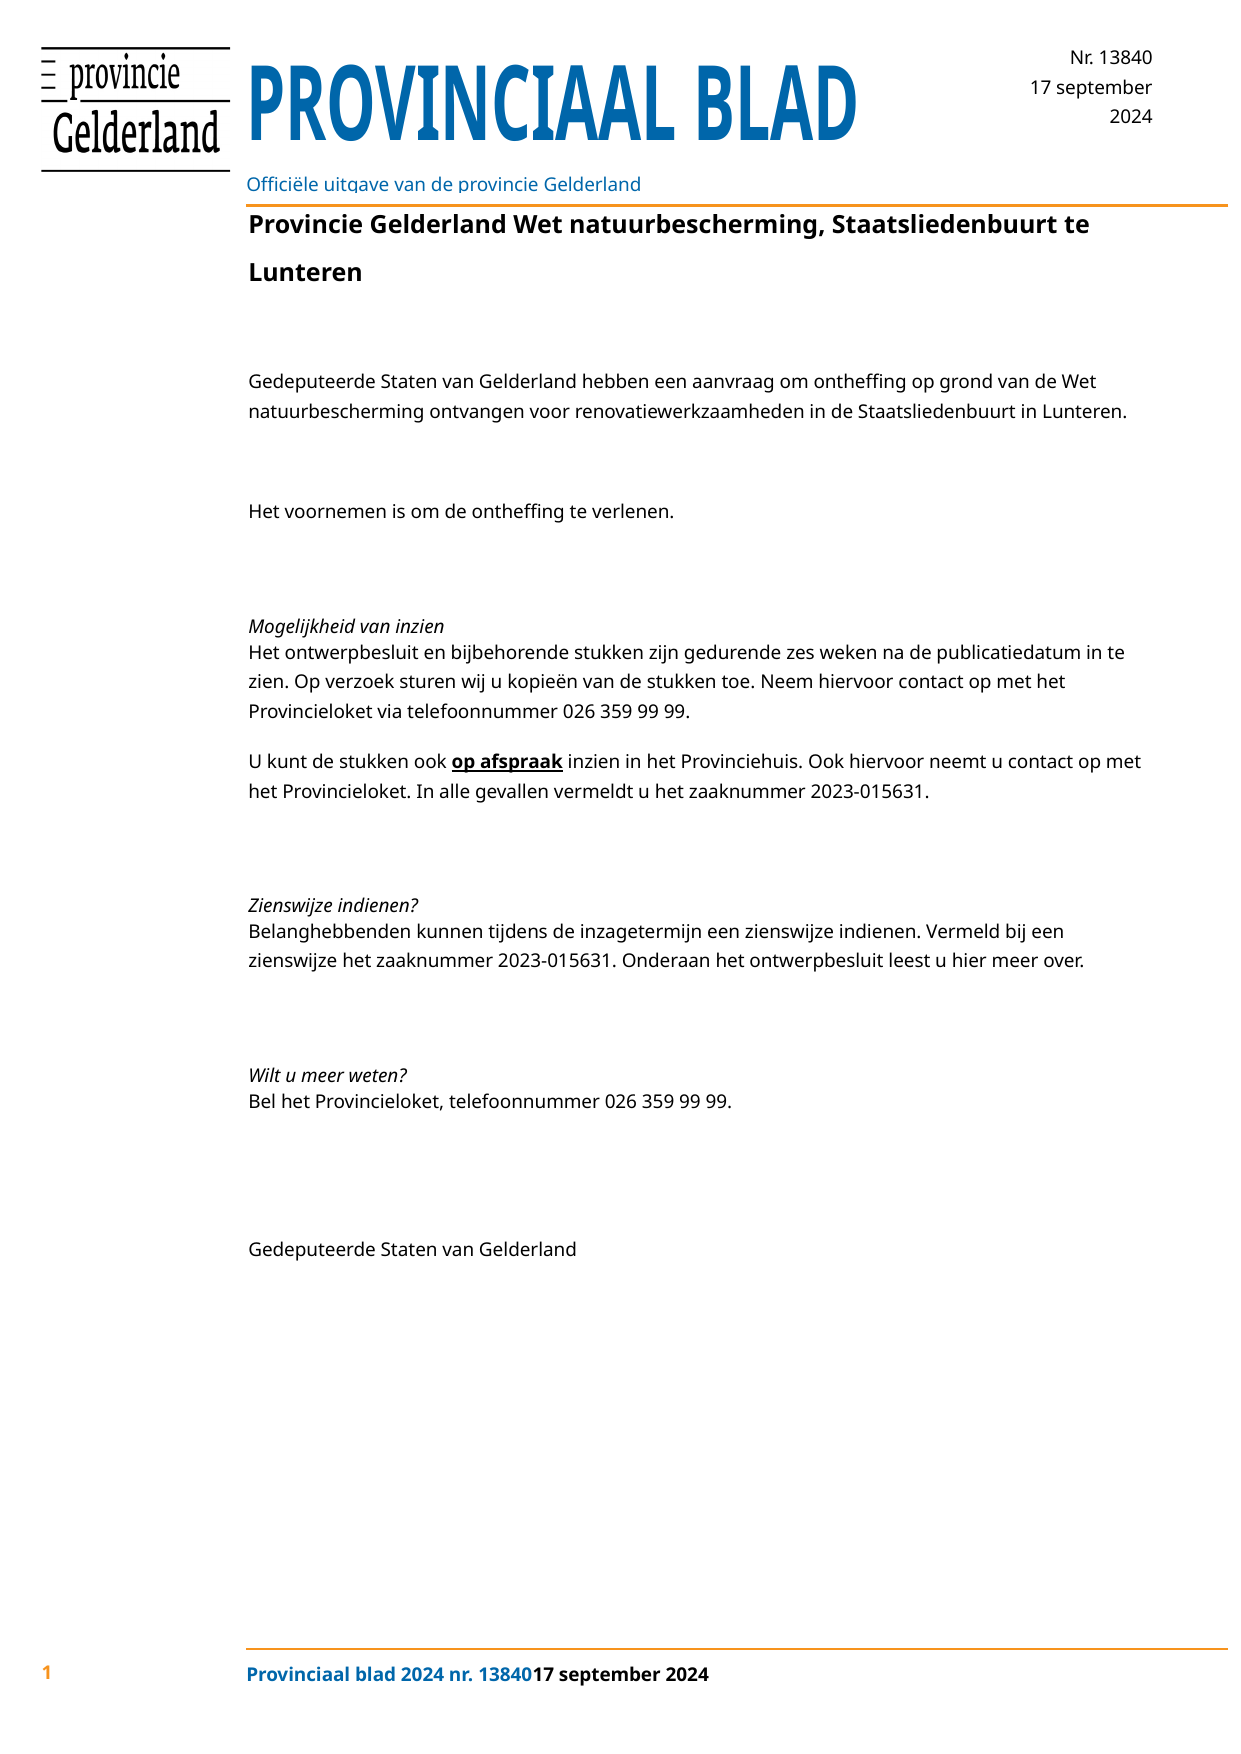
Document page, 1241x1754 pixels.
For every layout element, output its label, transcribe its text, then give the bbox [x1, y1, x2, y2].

text Gedeputeerde Staten van Gelderland [248, 1236, 1152, 1262]
text Het ontwerpbesluit en bijbehorende stukken zijn gedurende zes weken na de publicatiedatum in te zien. Op verzoek sturen wij u kopieën van de stukken toe. Neem hiervoor contact op met het Provincieloket via telefoonnummer 026 359 99 99. [248, 639, 1152, 724]
text Gedeputeerde Staten van Gelderland hebben een aanvraag om ontheffing op grond van de Wet natuurbescherming ontvangen voor renovatiewerkzaamheden in de Staatsliedenbuurt in Lunteren. [248, 368, 1152, 424]
text Het voornemen is om de ontheffing te verlenen. [248, 499, 1152, 524]
text Zienswijze indienen? [248, 892, 1152, 918]
text Provincie Gelderland Wet natuurbescherming, Staatsliedenbuurt te Lunteren [248, 207, 1152, 288]
text U kunt de stukken ook op afspraak inzien in het Provinciehuis. Ook hiervoor neemt u contact op met het Provincieloket. In alle gevallen vermeldt u het zaaknummer 2023-015631. [248, 748, 1152, 804]
picture [41, 47, 231, 172]
text Belanghebbenden kunnen tijdens de inzagetermijn een zienswijze indienen. Vermeld bij een zienswijze het zaaknummer 2023-015631. Onderaan het ontwerpbesluit leest u hier meer over. [248, 918, 1152, 973]
text Mogelijkheid van inzien [248, 613, 1152, 639]
text Bel het Provincieloket, telefoonnummer 026 359 99 99. [248, 1088, 1152, 1113]
text Wilt u meer weten? [248, 1062, 1152, 1088]
